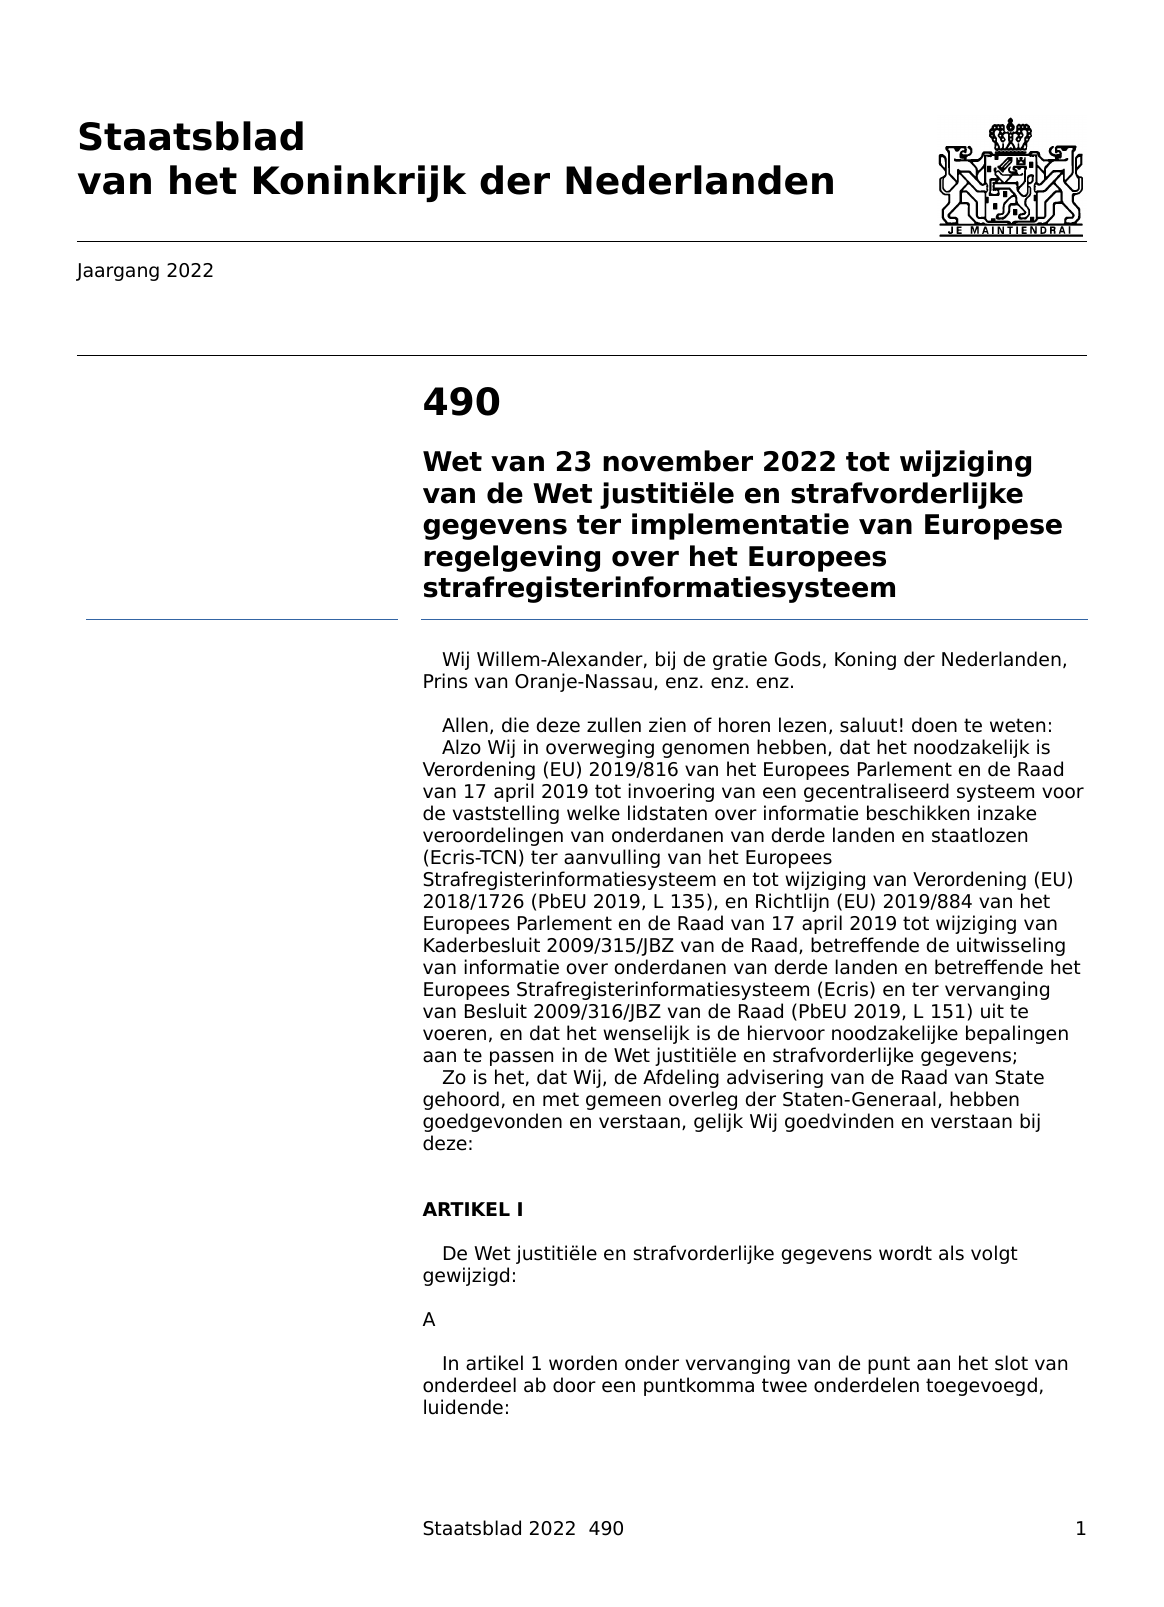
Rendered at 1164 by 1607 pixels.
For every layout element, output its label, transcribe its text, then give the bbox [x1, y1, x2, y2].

text Alzo Wij in overweging genomen hebben, dat het noodzakelijk is Verordening (EU) 2019/816 van het Europees Parlement en de Raad van 17 april 2019 tot invoering van een gecentraliseerd systeem voor de vaststelling welke lidstaten over informatie beschikken inzake veroordelingen van onderdanen van derde landen en staatlozen (Ecris-TCN) ter aanvulling van het Europees Strafregisterinformatiesysteem en tot wijziging van Verordening (EU) 2018/1726 (PbEU 2019, L 135), en Richtlijn (EU) 2019/884 van het Europees Parlement en de Raad van 17 april 2019 tot wijziging van Kaderbesluit 2009/315/JBZ van de Raad, betreffende de uitwisseling van informatie over onderdanen van derde landen en betreffende het Europees Strafregisterinformatiesysteem (Ecris) en ter vervanging van Besluit 2009/316/JBZ van de Raad (PbEU 2019, L 151) uit te voeren, en dat het wenselijk is de hiervoor noodzakelijke bepalingen aan te passen in de Wet justitiële en strafvorderlijke gegevens; [422, 737, 1087, 1067]
text A [422, 1309, 1087, 1331]
picture [936, 115, 1087, 240]
subtitle 490 [422, 381, 1087, 424]
text De Wet justitiële en strafvorderlijke gegevens wordt als volgt gewijzigd: [422, 1243, 1087, 1287]
text Wet van 23 november 2022 tot wijziging van de Wet justitiële en strafvorderlijke gegevens ter implementatie van Europese regelgeving over het Europees strafregisterinformatiesysteem [422, 447, 1087, 604]
text In artikel 1 worden onder vervanging van de punt aan het slot van onderdeel ab door een puntkomma twee onderdelen toegevoegd, luidende: [422, 1353, 1087, 1419]
table_header [886, 100, 1087, 241]
table_cell Jaargang 2022 [77, 242, 1087, 355]
text Zo is het, dat Wij, de Afdeling advisering van de Raad van State gehoord, en met gemeen overleg der Staten-Generaal, hebben goedgevonden en verstaan, gelijk Wij goedvinden en verstaan bij deze: [422, 1067, 1087, 1154]
table_header Staatsblad van het Koninkrijk der Nederlanden [77, 100, 886, 241]
text Wij Willem-Alexander, bij de gratie Gods, Koning der Nederlanden, Prins van Oranje-Nassau, enz. enz. enz. [422, 649, 1087, 693]
subtitle ARTIKEL I [422, 1199, 1087, 1221]
text Allen, die deze zullen zien of horen lezen, saluut! doen te weten: [422, 715, 1087, 737]
